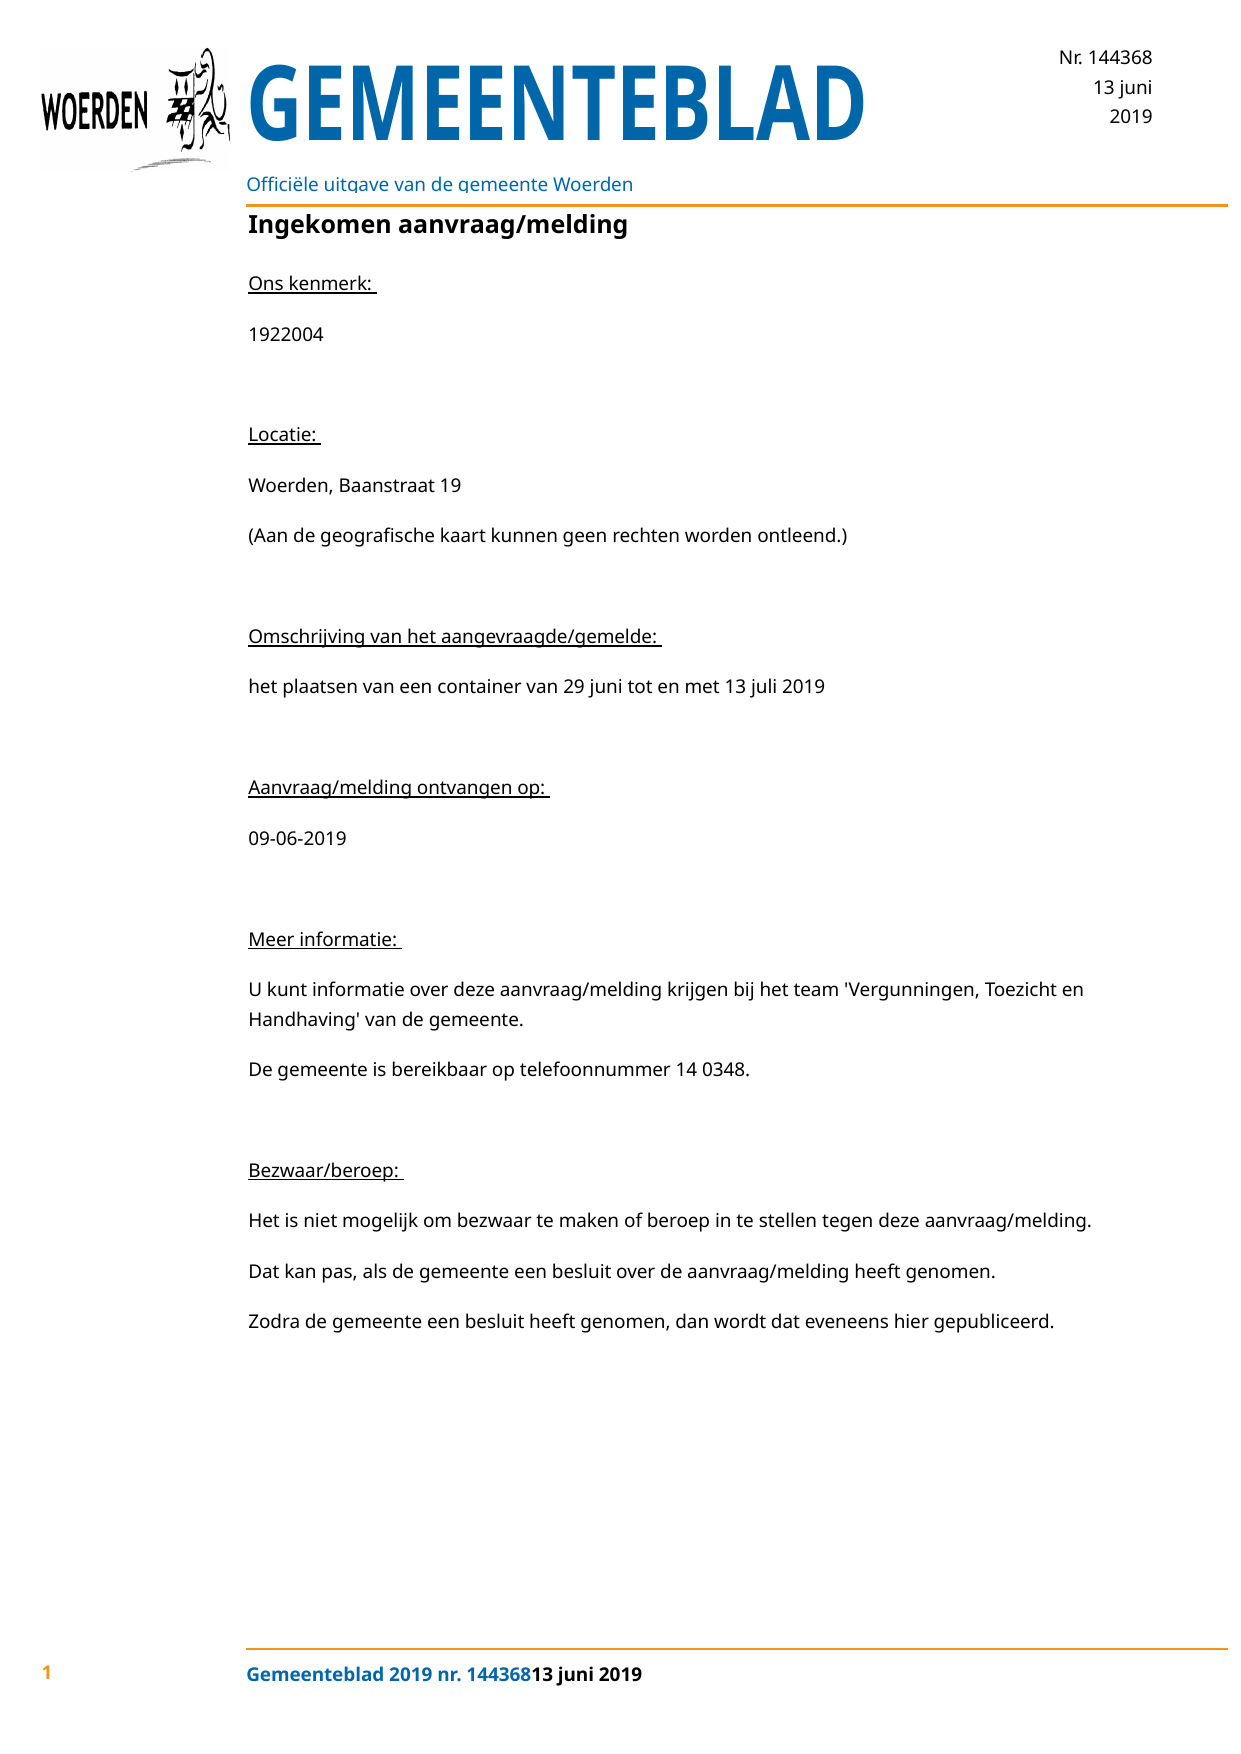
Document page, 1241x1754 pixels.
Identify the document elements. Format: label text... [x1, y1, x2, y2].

text Ingekomen aanvraag/melding [248, 207, 1152, 241]
text Omschrijving van het aangevraagde/gemelde: [248, 623, 1152, 649]
text U kunt informatie over deze aanvraag/melding krijgen bij het team 'Vergunningen, Toezicht en Handhaving' van de gemeente. [248, 976, 1152, 1031]
text (Aan de geografische kaart kunnen geen rechten worden ontleend.) [248, 522, 1152, 548]
text Zodra de gemeente een besluit heeft genomen, dan wordt dat eveneens hier gepubliceerd. [248, 1308, 1152, 1334]
text Aanvraag/melding ontvangen op: [248, 774, 1152, 800]
text Ons kenmerk: [248, 270, 1152, 296]
text Meer informatie: [248, 926, 1152, 951]
picture [41, 47, 231, 172]
text De gemeente is bereikbaar op telefoonnummer 14 0348. [248, 1056, 1152, 1082]
text 09-06-2019 [248, 825, 1152, 851]
text het plaatsen van een container van 29 juni tot en met 13 juli 2019 [248, 674, 1152, 699]
text Locatie: [248, 422, 1152, 447]
text Dat kan pas, als de gemeente een besluit over de aanvraag/melding heeft genomen. [248, 1258, 1152, 1283]
text 1922004 [248, 321, 1152, 346]
text Woerden, Baanstraat 19 [248, 472, 1152, 498]
text Het is niet mogelijk om bezwaar te maken of beroep in te stellen tegen deze aanvraag/melding. [248, 1207, 1152, 1233]
text Bezwaar/beroep: [248, 1157, 1152, 1183]
